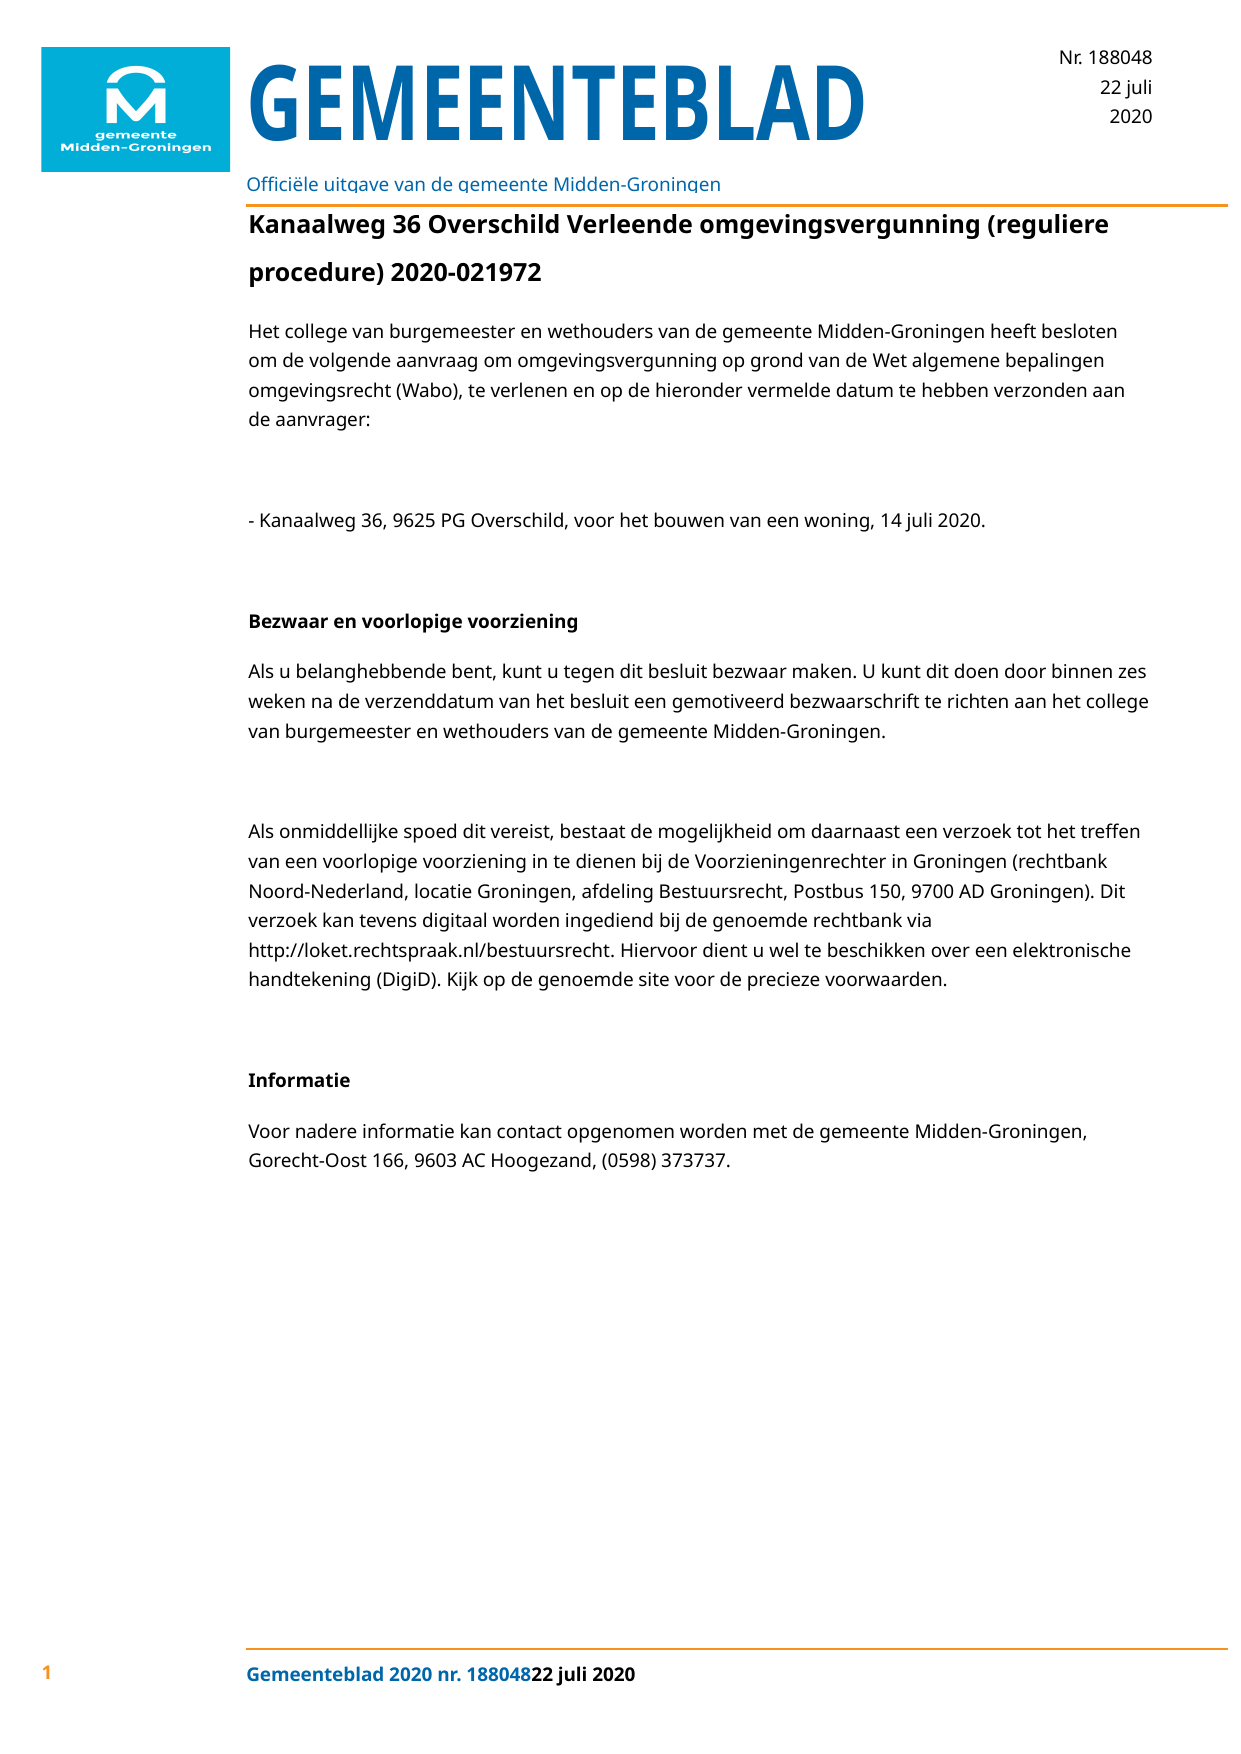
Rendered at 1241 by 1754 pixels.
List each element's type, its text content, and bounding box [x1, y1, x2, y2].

picture [107, 89, 165, 122]
text - Kanaalweg 36, 9625 PG Overschild, voor het bouwen van een woning, 14 juli 2020. [248, 507, 1152, 533]
text Als u belanghebbende bent, kunt u tegen dit besluit bezwaar maken. U kunt dit doen door binnen zes weken na de verzenddatum van het besluit een gemotiveerd bezwaarschrift te richten aan het college van burgemeester en wethouders van de gemeente Midden-Groningen. [248, 659, 1152, 744]
text Als onmiddellijke spoed dit vereist, bestaat de mogelijkheid om daarnaast een verzoek tot het treffen van een voorlopige voorziening in te dienen bij de Voorzieningenrechter in Groningen (rechtbank Noord-Nederland, locatie Groningen, afdeling Bestuursrecht, Postbus 150, 9700 AD Groningen). Dit verzoek kan tevens digitaal worden ingediend bij de genoemde rechtbank via http://loket.rechtspraak.nl/bestuursrecht. Hiervoor dient u wel te beschikken over een elektronische handtekening (DigiD). Kijk op de genoemde site voor de precieze voorwaarden. [248, 819, 1152, 992]
text Informatie [248, 1067, 1152, 1093]
picture [108, 66, 164, 82]
text Bezwaar en voorlopige voorziening [248, 608, 1152, 634]
picture [184, 146, 190, 153]
text Kanaalweg 36 Overschild Verleende omgevingsvergunning (reguliere procedure) 2020-021972 [248, 207, 1152, 288]
text Het college van burgemeester en wethouders van de gemeente Midden-Groningen heeft besloten om de volgende aanvraag om omgevingsvergunning op grond van de Wet algemene bepalingen omgevingsrecht (Wabo), te verlenen en op de hieronder vermelde datum te hebben verzonden aan de aanvrager: [248, 318, 1152, 432]
text Voor nadere informatie kan contact opgenomen worden met de gemeente Midden-Groningen, Gorecht-Oost 166, 9603 AC Hoogezand, (0598) 373737. [248, 1118, 1152, 1173]
